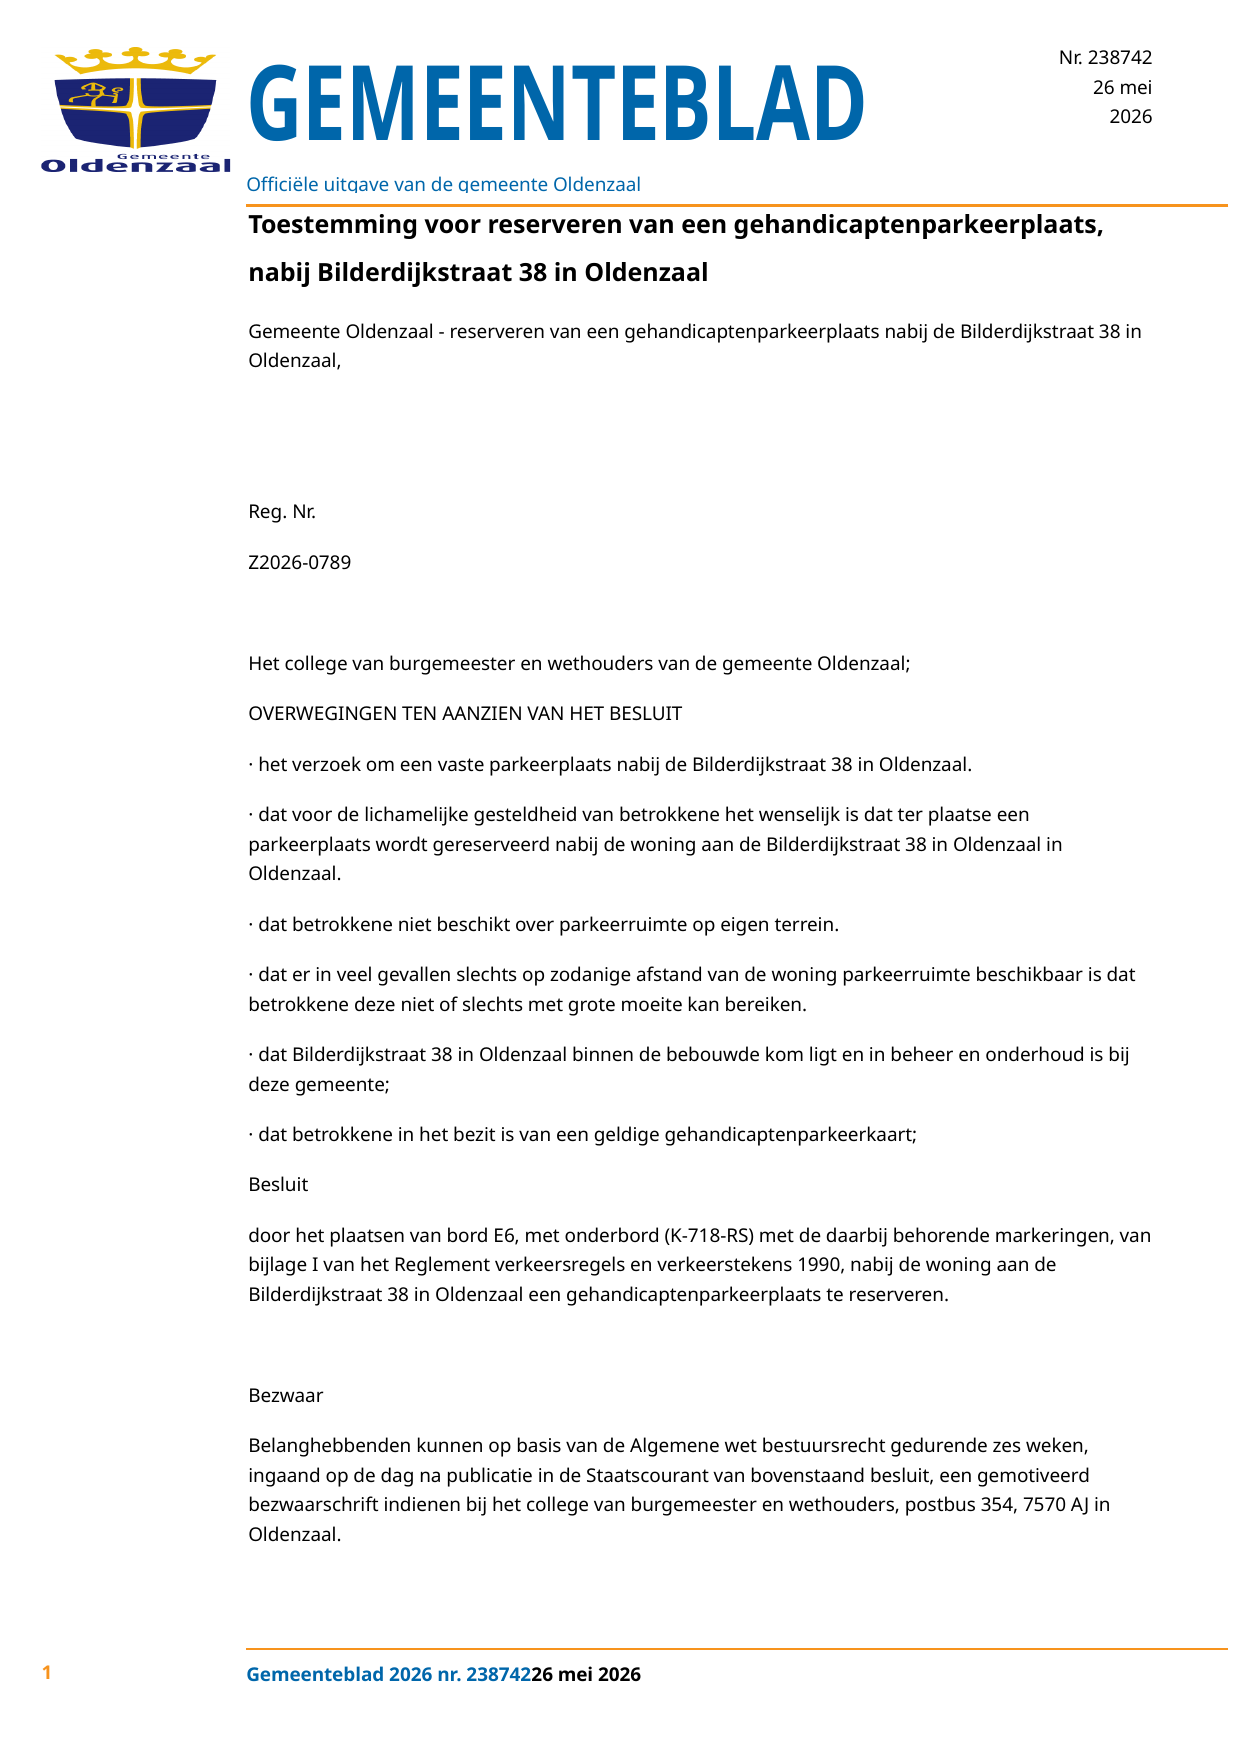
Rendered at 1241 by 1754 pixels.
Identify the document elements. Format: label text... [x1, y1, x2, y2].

text · dat betrokkene in het bezit is van een geldige gehandicaptenparkeerkaart; [248, 1121, 1152, 1147]
text Toestemming voor reserveren van een gehandicaptenparkeerplaats, nabij Bilderdijkstraat 38 in Oldenzaal [248, 207, 1152, 288]
text Reg. Nr. [248, 499, 1152, 524]
text Gemeente Oldenzaal - reserveren van een gehandicaptenparkeerplaats nabij de Bilderdijkstraat 38 in Oldenzaal, [248, 318, 1152, 373]
text · dat Bilderdijkstraat 38 in Oldenzaal binnen de bebouwde kom ligt en in beheer en onderhoud is bij deze gemeente; [248, 1041, 1152, 1097]
text Het college van burgemeester en wethouders van de gemeente Oldenzaal; [248, 650, 1152, 676]
picture [41, 47, 231, 172]
text · dat voor de lichamelijke gesteldheid van betrokkene het wenselijk is dat ter plaatse een parkeerplaats wordt gereserveerd nabij de woning aan de Bilderdijkstraat 38 in Oldenzaal in Oldenzaal. [248, 801, 1152, 886]
text Bezwaar [248, 1382, 1152, 1408]
text · dat er in veel gevallen slechts op zodanige afstand van de woning parkeerruimte beschikbaar is dat betrokkene deze niet of slechts met grote moeite kan bereiken. [248, 961, 1152, 1017]
text · dat betrokkene niet beschikt over parkeerruimte op eigen terrein. [248, 911, 1152, 937]
text door het plaatsen van bord E6, met onderbord (K-718-RS) met de daarbij behorende markeringen, van bijlage I van het Reglement verkeersregels en verkeerstekens 1990, nabij de woning aan de Bilderdijkstraat 38 in Oldenzaal een gehandicaptenparkeerplaats te reserveren. [248, 1222, 1152, 1307]
text Z2026-0789 [248, 549, 1152, 575]
text Besluit [248, 1172, 1152, 1197]
text · het verzoek om een vaste parkeerplaats nabij de Bilderdijkstraat 38 in Oldenzaal. [248, 751, 1152, 777]
text OVERWEGINGEN TEN AANZIEN VAN HET BESLUIT [248, 700, 1152, 726]
text Belanghebbenden kunnen op basis van de Algemene wet bestuursrecht gedurende zes weken, ingaand op de dag na publicatie in de Staatscourant van bovenstaand besluit, een gemotiveerd bezwaarschrift indienen bij het college van burgemeester en wethouders, postbus 354, 7570 AJ in Oldenzaal. [248, 1432, 1152, 1547]
